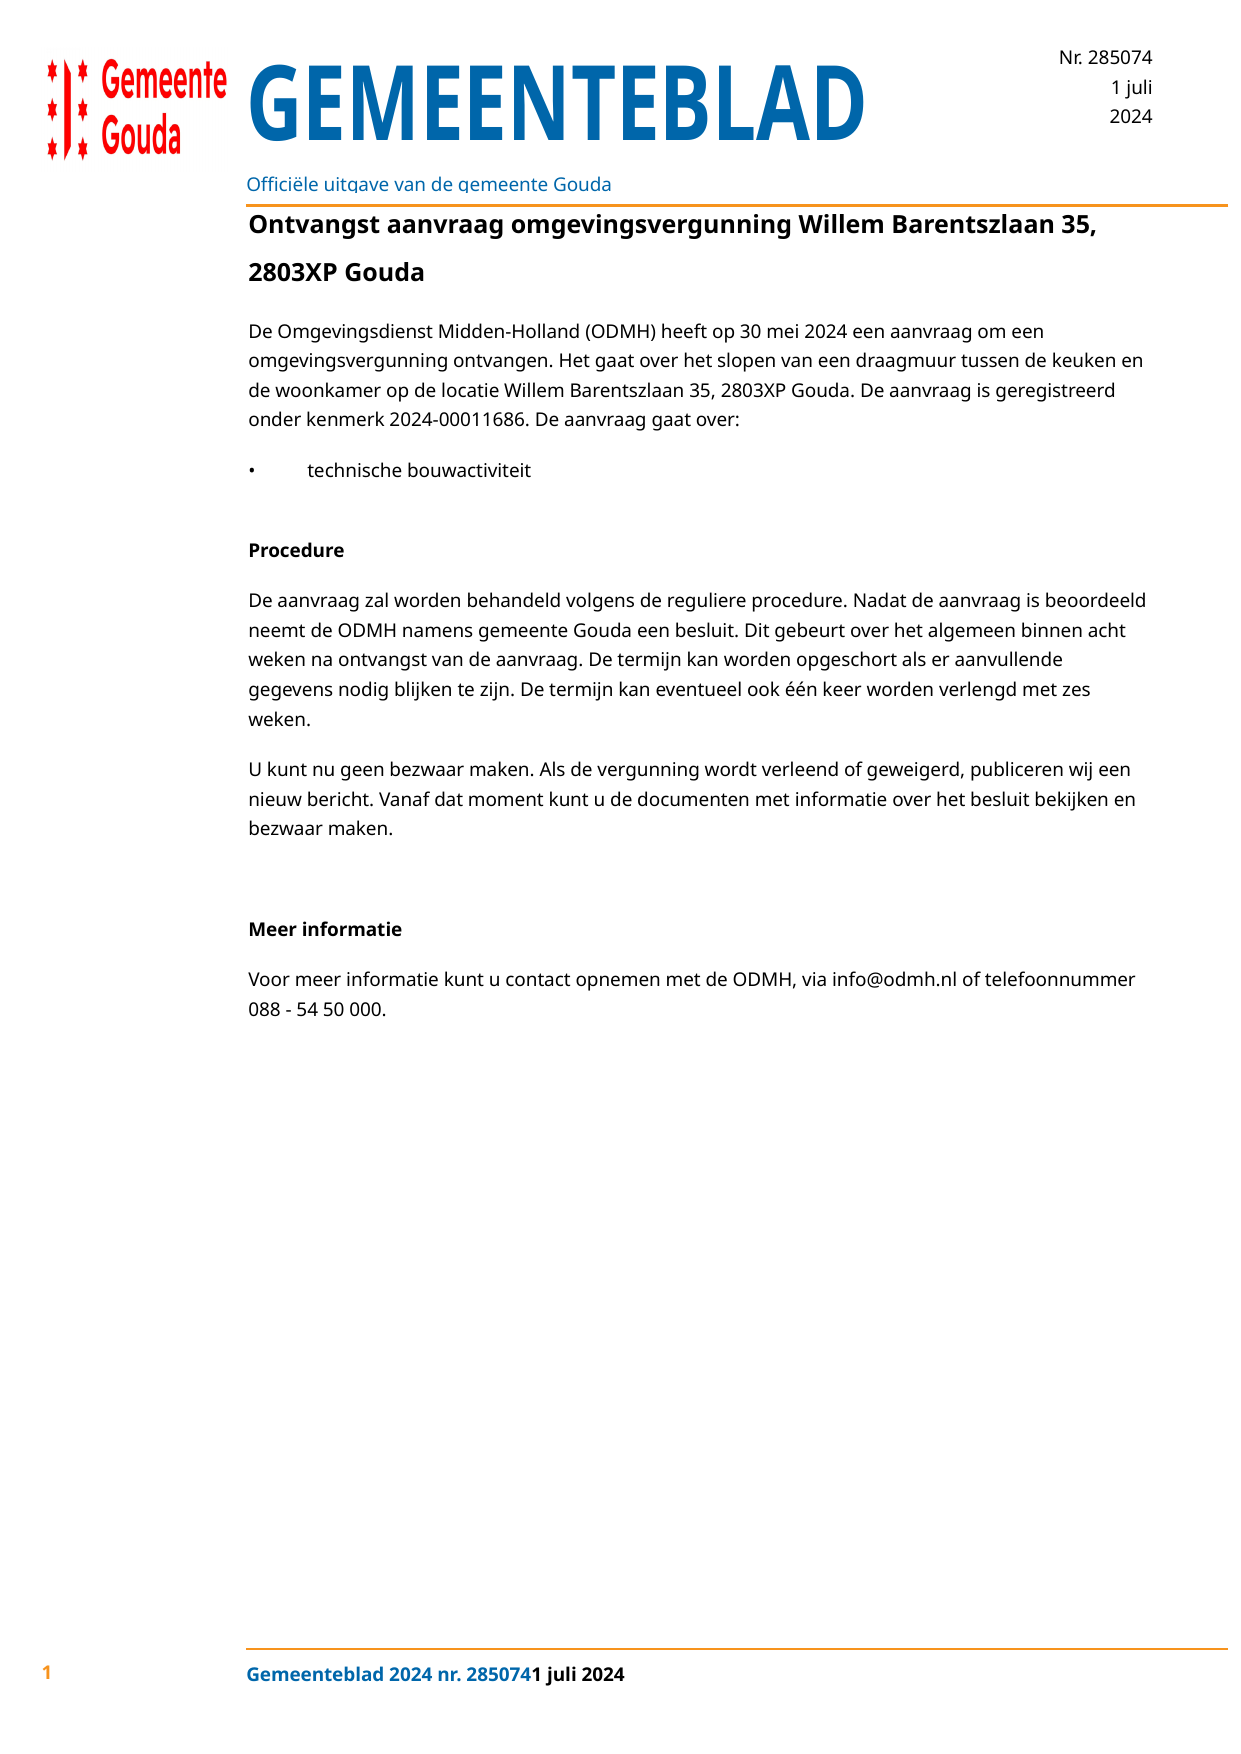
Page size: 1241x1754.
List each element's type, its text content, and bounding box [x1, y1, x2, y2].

list technische bouwactiviteit [248, 457, 1152, 483]
text Procedure [248, 537, 1152, 563]
text Ontvangst aanvraag omgevingsvergunning Willem Barentszlaan 35, 2803XP Gouda [248, 207, 1152, 288]
text U kunt nu geen bezwaar maken. Als de vergunning wordt verleend of geweigerd, publiceren wij een nieuw bericht. Vanaf dat moment kunt u de documenten met informatie over het besluit bekijken en bezwaar maken. [248, 756, 1152, 841]
text De aanvraag zal worden behandeld volgens de reguliere procedure. Nadat de aanvraag is beoordeeld neemt de ODMH namens gemeente Gouda een besluit. Dit gebeurt over het algemeen binnen acht weken na ontvangst van de aanvraag. De termijn kan worden opgeschort als er aanvullende gegevens nodig blijken te zijn. De termijn kan eventueel ook één keer worden verlengd met zes weken. [248, 587, 1152, 732]
text Voor meer informatie kunt u contact opnemen met de ODMH, via info@odmh.nl of telefoonnummer 088 - 54 50 000. [248, 967, 1152, 1022]
picture [41, 47, 231, 172]
text Meer informatie [248, 916, 1152, 942]
text De Omgevingsdienst Midden-Holland (ODMH) heeft op 30 mei 2024 een aanvraag om een omgevingsvergunning ontvangen. Het gaat over het slopen van een draagmuur tussen de keuken en de woonkamer op de locatie Willem Barentszlaan 35, 2803XP Gouda. De aanvraag is geregistreerd onder kenmerk 2024-00011686. De aanvraag gaat over: [248, 318, 1152, 432]
